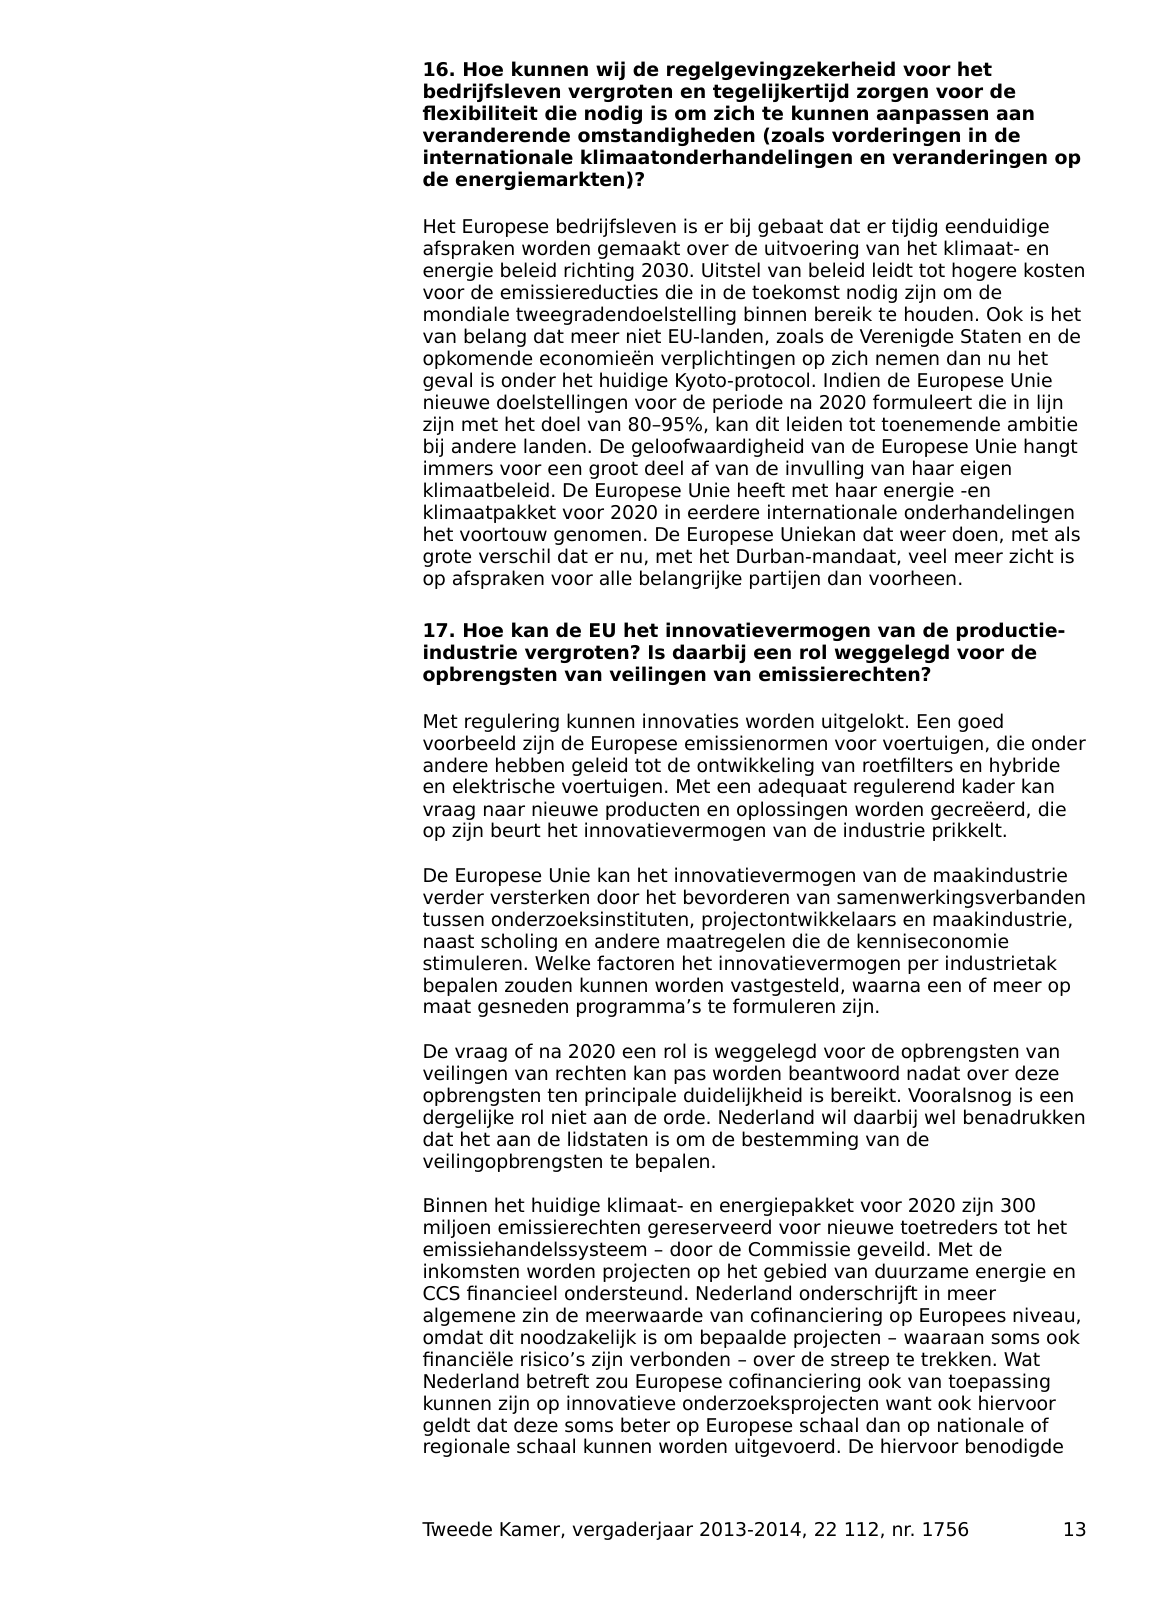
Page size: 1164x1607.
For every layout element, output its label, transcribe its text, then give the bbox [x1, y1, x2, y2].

text De Europese Unie kan het innovatievermogen van de maakindustrie verder versterken door het bevorderen van samenwerkingsverbanden tussen onderzoeksinstituten, projectontwikkelaars en maakindustrie, naast scholing en andere maatregelen die de kenniseconomie stimuleren. Welke factoren het innovatievermogen per industrietak bepalen zouden kunnen worden vastgesteld, waarna een of meer op maat gesneden programma’s te formuleren zijn. [422, 864, 1087, 1018]
text Binnen het huidige klimaat- en energiepakket voor 2020 zijn 300 miljoen emissierechten gereserveerd voor nieuwe toetreders tot het emissiehandelssysteem – door de Commissie geveild. Met de inkomsten worden projecten op het gebied van duurzame energie en CCS financieel ondersteund. Nederland onderschrijft in meer algemene zin de meerwaarde van cofinanciering op Europees niveau, omdat dit noodzakelijk is om bepaalde projecten – waaraan soms ook financiële risico’s zijn verbonden – over de streep te trekken. Wat Nederland betreft zou Europese cofinanciering ook van toepassing kunnen zijn op innovatieve onderzoeksprojecten want ook hiervoor geldt dat deze soms beter op Europese schaal dan op nationale of regionale schaal kunnen worden uitgevoerd. De hiervoor benodigde [422, 1195, 1087, 1458]
subtitle 16. Hoe kunnen wij de regelgevingzekerheid voor het bedrijfsleven vergroten en tegelijkertijd zorgen voor de flexibiliteit die nodig is om zich te kunnen aanpassen aan veranderende omstandigheden (zoals vorderingen in de internationale klimaatonderhandelingen en veranderingen op de energiemarkten)? [422, 59, 1087, 191]
subtitle 17. Hoe kan de EU het innovatievermogen van de productie-industrie vergroten? Is daarbij een rol weggelegd voor de opbrengsten van veilingen van emissierechten? [422, 619, 1087, 686]
text Het Europese bedrijfsleven is er bij gebaat dat er tijdig eenduidige afspraken worden gemaakt over de uitvoering van het klimaat- en energie beleid richting 2030. Uitstel van beleid leidt tot hogere kosten voor de emissiereducties die in de toekomst nodig zijn om de mondiale tweegradendoelstelling binnen bereik te houden. Ook is het van belang dat meer niet EU-landen, zoals de Verenigde Staten en de opkomende economieën verplichtingen op zich nemen dan nu het geval is onder het huidige Kyoto-protocol. Indien de Europese Unie nieuwe doelstellingen voor de periode na 2020 formuleert die in lijn zijn met het doel van 80–95%, kan dit leiden tot toenemende ambitie bij andere landen. De geloofwaardigheid van de Europese Unie hangt immers voor een groot deel af van de invulling van haar eigen klimaatbeleid. De Europese Unie heeft met haar energie -en klimaatpakket voor 2020 in eerdere internationale onderhandelingen het voortouw genomen. De Europese Uniekan dat weer doen, met als grote verschil dat er nu, met het Durban-mandaat, veel meer zicht is op afspraken voor alle belangrijke partijen dan voorheen. [422, 216, 1087, 589]
text Met regulering kunnen innovaties worden uitgelokt. Een goed voorbeeld zijn de Europese emissienormen voor voertuigen, die onder andere hebben geleid tot de ontwikkeling van roetfilters en hybride en elektrische voertuigen. Met een adequaat regulerend kader kan vraag naar nieuwe producten en oplossingen worden gecreëerd, die op zijn beurt het innovatievermogen van de industrie prikkelt. [422, 711, 1087, 842]
text De vraag of na 2020 een rol is weggelegd voor de opbrengsten van veilingen van rechten kan pas worden beantwoord nadat over deze opbrengsten ten principale duidelijkheid is bereikt. Vooralsnog is een dergelijke rol niet aan de orde. Nederland wil daarbij wel benadrukken dat het aan de lidstaten is om de bestemming van de veilingopbrengsten te bepalen. [422, 1041, 1087, 1172]
